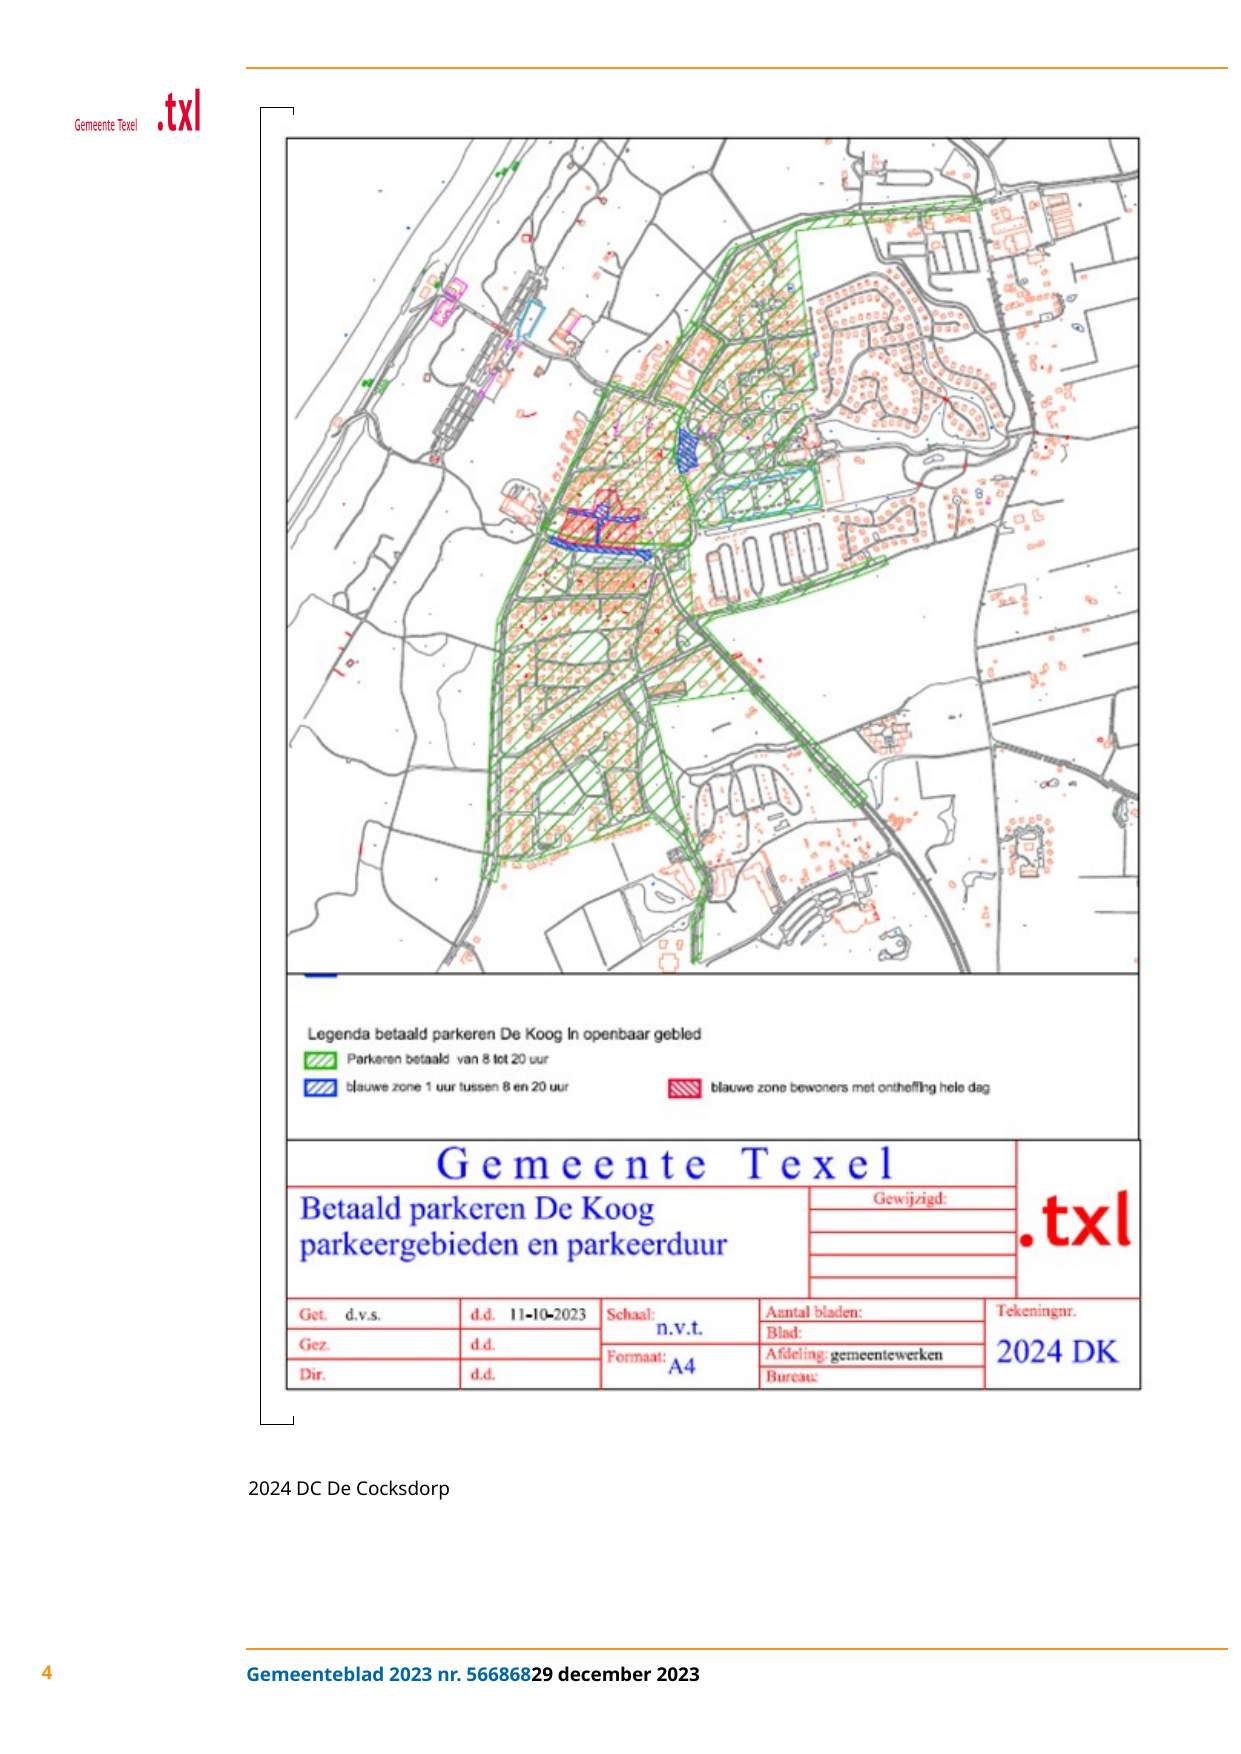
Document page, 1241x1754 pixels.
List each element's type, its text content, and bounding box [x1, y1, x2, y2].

picture [41, 47, 231, 172]
text 2024 DC De Cocksdorp [248, 1475, 1152, 1501]
picture [268, 115, 1155, 1416]
